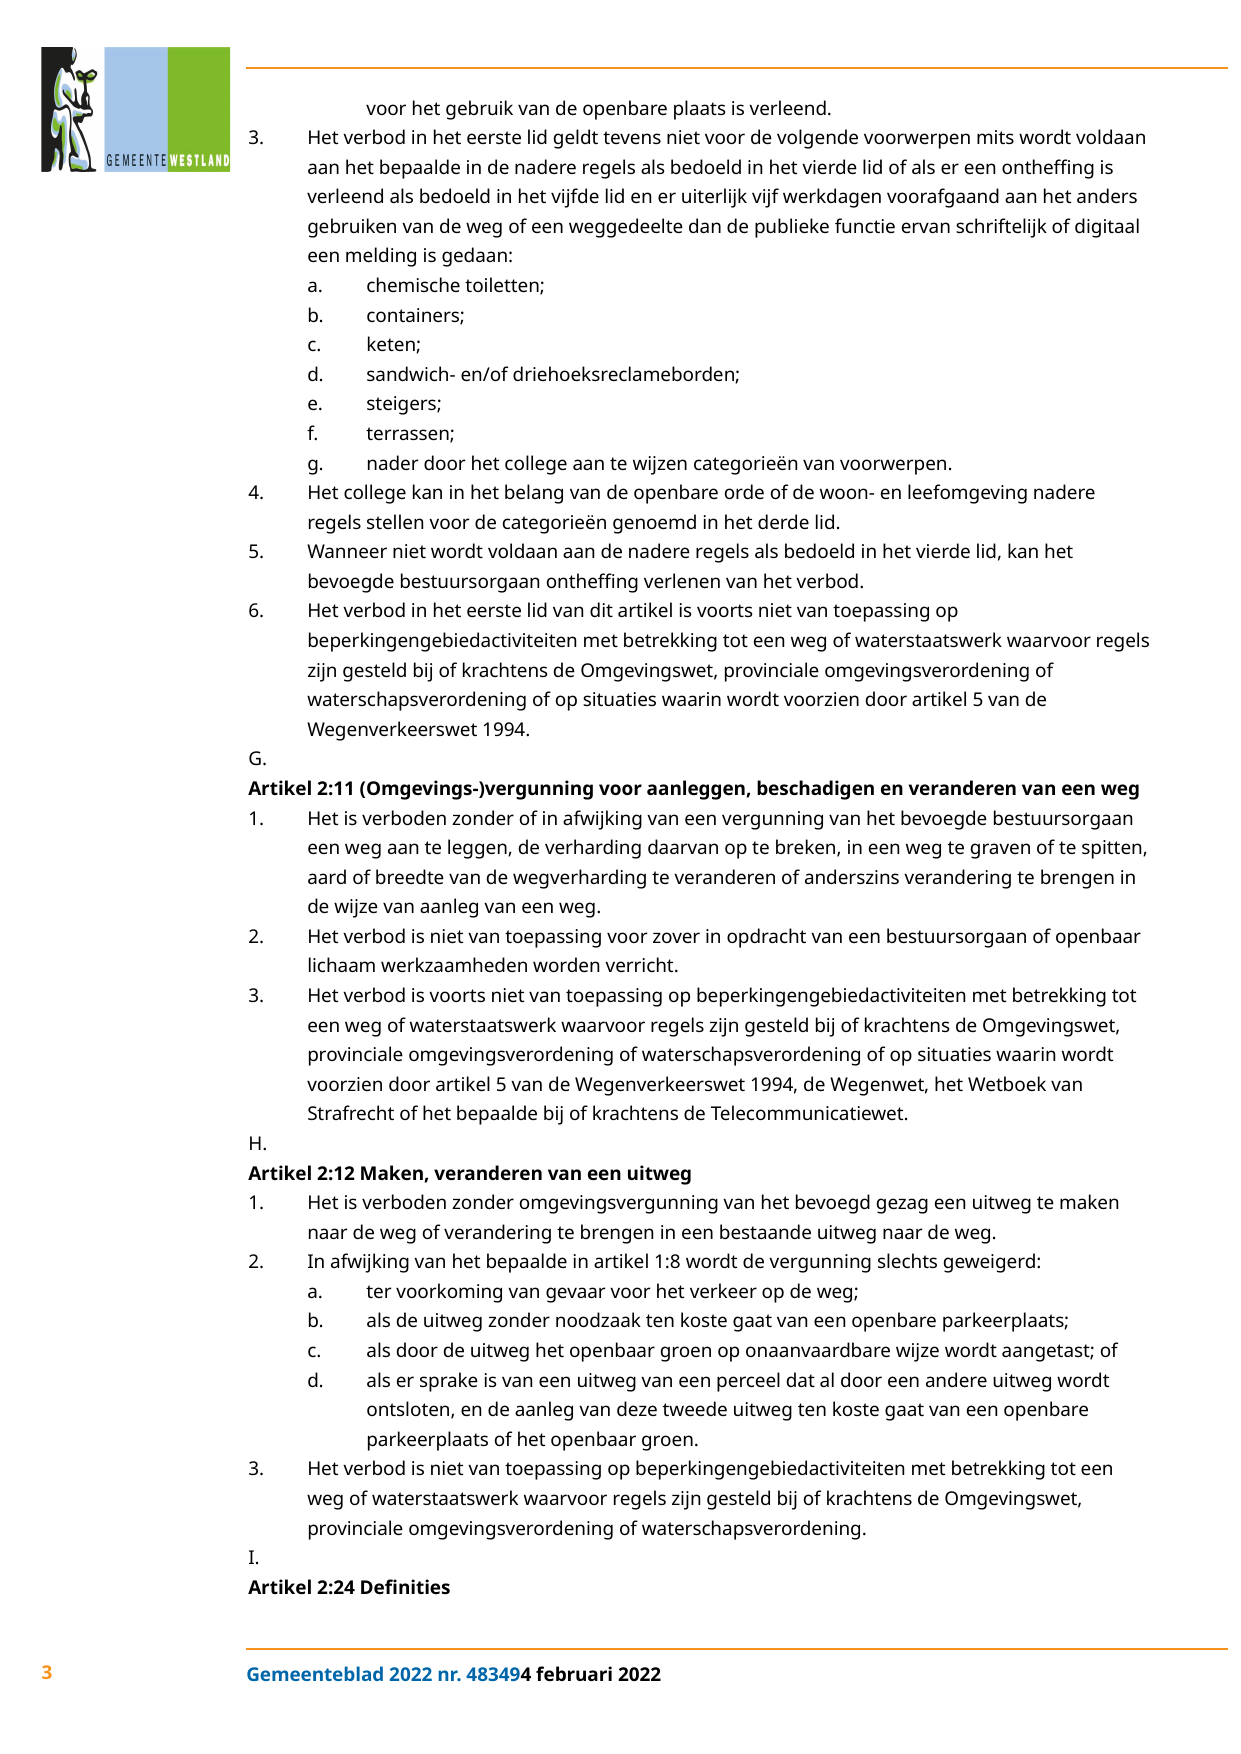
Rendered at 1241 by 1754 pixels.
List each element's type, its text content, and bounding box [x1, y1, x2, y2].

list als er sprake is van een uitweg van een perceel dat al door een andere uitweg wordt ontsloten, en de aanleg van deze tweede uitweg ten koste gaat van een openbare parkeerplaats of het openbaar groen. [307, 1367, 1152, 1452]
list voor het gebruik van de openbare plaats is verleend. [307, 95, 1152, 121]
list Het verbod is niet van toepassing op beperkingengebiedactiviteiten met betrekking tot een weg of waterstaatswerk waarvoor regels zijn gesteld bij of krachtens de Omgevingswet, provinciale omgevingsverordening of waterschapsverordening. [248, 1456, 1152, 1541]
list steigers; [307, 391, 1152, 416]
text Artikel 2:12 Maken, veranderen van een uitweg [248, 1160, 1152, 1186]
list als door de uitweg het openbaar groen op onaanvaardbare wijze wordt aangetast; of [307, 1337, 1152, 1363]
list nader door het college aan te wijzen categorieën van voorwerpen. [307, 450, 1152, 476]
list sandwich- en/of driehoeksreclameborden; [307, 361, 1152, 387]
text Artikel 2:11 (Omgevings-)vergunning voor aanleggen, beschadigen en veranderen van een weg [248, 775, 1152, 801]
list In afwijking van het bepaalde in artikel 1:8 wordt de vergunning slechts geweigerd: [248, 1248, 1152, 1274]
picture [41, 47, 231, 172]
list Het verbod is niet van toepassing voor zover in opdracht van een bestuursorgaan of openbaar lichaam werkzaamheden worden verricht. [248, 923, 1152, 978]
text Artikel 2:24 Definities [248, 1574, 1152, 1600]
list als de uitweg zonder noodzaak ten koste gaat van een openbare parkeerplaats; [307, 1308, 1152, 1333]
list terrassen; [307, 420, 1152, 446]
list containers; [307, 302, 1152, 328]
list keten; [307, 331, 1152, 357]
list ter voorkoming van gevaar voor het verkeer op de weg; [307, 1278, 1152, 1304]
list Het verbod in het eerste lid van dit artikel is voorts niet van toepassing op beperkingengebiedactiviteiten met betrekking tot een weg of waterstaatswerk waarvoor regels zijn gesteld bij of krachtens de Omgevingswet, provinciale omgevingsverordening of waterschapsverordening of op situaties waarin wordt voorzien door artikel 5 van de Wegenverkeerswet 1994. [248, 598, 1152, 742]
list Het college kan in het belang van de openbare orde of de woon- en leefomgeving nadere regels stellen voor de categorieën genoemd in het derde lid. [248, 479, 1152, 535]
list Het is verboden zonder omgevingsvergunning van het bevoegd gezag een uitweg te maken naar de weg of verandering te brengen in een bestaande uitweg naar de weg. [248, 1189, 1152, 1245]
list Het verbod in het eerste lid geldt tevens niet voor de volgende voorwerpen mits wordt voldaan aan het bepaalde in de nadere regels als bedoeld in het vierde lid of als er een ontheffing is verleend als bedoeld in het vijfde lid en er uiterlijk vijf werkdagen voorafgaand aan het anders gebruiken van de weg of een weggedeelte dan de publieke functie ervan schriftelijk of digitaal een melding is gedaan: [248, 124, 1152, 268]
text I. [248, 1544, 1152, 1570]
list Het verbod is voorts niet van toepassing op beperkingengebiedactiviteiten met betrekking tot een weg of waterstaatswerk waarvoor regels zijn gesteld bij of krachtens de Omgevingswet, provinciale omgevingsverordening of waterschapsverordening of op situaties waarin wordt voorzien door artikel 5 van de Wegenverkeerswet 1994, de Wegenwet, het Wetboek van Strafrecht of het bepaalde bij of krachtens de Telecommunicatiewet. [248, 982, 1152, 1126]
text H. [248, 1130, 1152, 1156]
list Het is verboden zonder of in afwijking van een vergunning van het bevoegde bestuursorgaan een weg aan te leggen, de verharding daarvan op te breken, in een weg te graven of te spitten, aard of breedte van de wegverharding te veranderen of anderszins verandering te brengen in de wijze van aanleg van een weg. [248, 805, 1152, 919]
list Wanneer niet wordt voldaan aan de nadere regels als bedoeld in het vierde lid, kan het bevoegde bestuursorgaan ontheffing verlenen van het verbod. [248, 538, 1152, 594]
text G. [248, 746, 1152, 771]
list chemische toiletten; [307, 272, 1152, 298]
